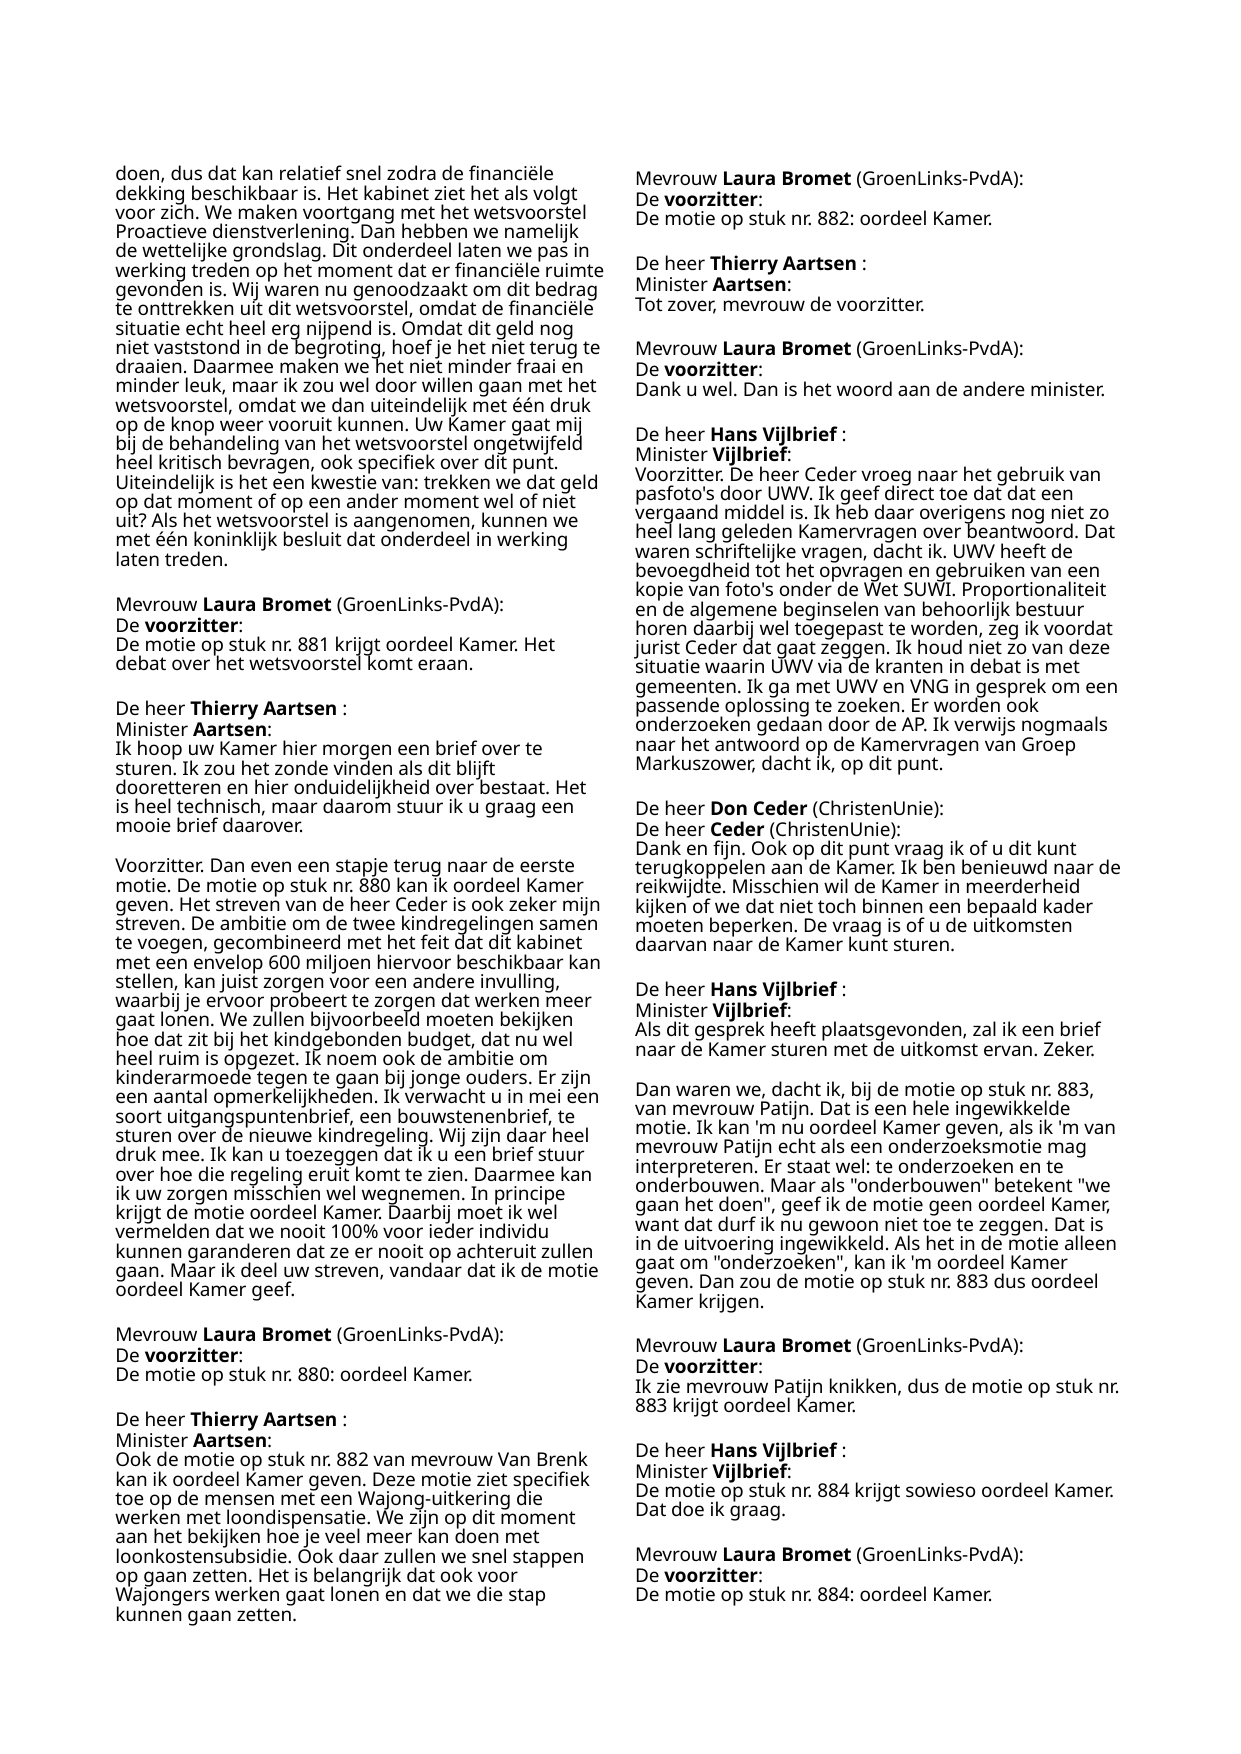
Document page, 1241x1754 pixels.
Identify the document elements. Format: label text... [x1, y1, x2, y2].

text Dank u wel. Dan is het woord aan de andere minister. [635, 381, 1125, 400]
text Minister Vijlbrief: [635, 1002, 1125, 1021]
text De voorzitter: [635, 1358, 1125, 1378]
text Voorzitter. De heer Ceder vroeg naar het gebruik van pasfoto's door UWV. Ik geef direct toe dat dat een vergaand middel is. Ik heb daar overigens nog niet zo heel lang geleden Kamervragen over beantwoord. Dat waren schriftelijke vragen, dacht ik. UWV heeft de bevoegdheid tot het opvragen en gebruiken van een kopie van foto's onder de Wet SUWI. Proportionaliteit en de algemene beginselen van behoorlijk bestuur horen daarbij wel toegepast te worden, zeg ik voordat jurist Ceder dat gaat zeggen. Ik houd niet zo van deze situatie waarin UWV via de kranten in debat is met gemeenten. Ik ga met UWV en VNG in gesprek om een passende oplossing te zoeken. Er worden ook onderzoeken gedaan door de AP. Ik verwijs nogmaals naar het antwoord op de Kamervragen van Groep Markuszower, dacht ik, op dit punt. [635, 466, 1125, 774]
text De motie op stuk nr. 884: oordeel Kamer. [635, 1586, 1125, 1606]
text Minister Aartsen: [635, 276, 1125, 296]
text De motie op stuk nr. 881 krijgt oordeel Kamer. Het debat over het wetsvoorstel komt eraan. [115, 636, 605, 674]
text Dank en fijn. Ook op dit punt vraag ik of u dit kunt terugkoppelen aan de Kamer. Ik ben benieuwd naar de reikwijdte. Misschien wil de Kamer in meerderheid kijken of we dat niet toch binnen een bepaald kader moeten beperken. De vraag is of u de uitkomsten daarvan naar de Kamer kunt sturen. [635, 840, 1125, 956]
text De heer Hans Vijlbrief : [635, 976, 1125, 1002]
text Voorzitter. Dan even een stapje terug naar de eerste motie. De motie op stuk nr. 880 kan ik oordeel Kamer geven. Het streven van de heer Ceder is ook zeker mijn streven. De ambitie om de twee kindregelingen samen te voegen, gecombineerd met het feit dat dit kabinet met een envelop 600 miljoen hiervoor beschikbaar kan stellen, kan juist zorgen voor een andere invulling, waarbij je ervoor probeert te zorgen dat werken meer gaat lonen. We zullen bijvoorbeeld moeten bekijken hoe dat zit bij het kindgebonden budget, dat nu wel heel ruim is opgezet. Ik noem ook de ambitie om kinderarmoede tegen te gaan bij jonge ouders. Er zijn een aantal opmerkelijkheden. Ik verwacht u in mei een soort uitgangspuntenbrief, een bouwstenenbrief, te sturen over de nieuwe kindregeling. Wij zijn daar heel druk mee. Ik kan u toezeggen dat ik u een brief stuur over hoe die regeling eruit komt te zien. Daarmee kan ik uw zorgen misschien wel wegnemen. In principe krijgt de motie oordeel Kamer. Daarbij moet ik wel vermelden dat we nooit 100% voor ieder individu kunnen garanderen dat ze er nooit op achteruit zullen gaan. Maar ik deel uw streven, vandaar dat ik de motie oordeel Kamer geef. [115, 857, 605, 1301]
text De motie op stuk nr. 880: oordeel Kamer. [115, 1366, 605, 1386]
text Mevrouw Laura Bromet (GroenLinks-PvdA): [635, 1541, 1125, 1567]
text De heer Ceder (ChristenUnie): [635, 821, 1125, 840]
text Ik hoop uw Kamer hier morgen een brief over te sturen. Ik zou het zonde vinden als dit blijft dooretteren en hier onduidelijkheid over bestaat. Het is heel technisch, maar daarom stuur ik u graag een mooie brief daarover. [115, 740, 605, 837]
text Mevrouw Laura Bromet (GroenLinks-PvdA): [635, 1333, 1125, 1358]
text De heer Thierry Aartsen : [635, 251, 1125, 276]
text Mevrouw Laura Bromet (GroenLinks-PvdA): [115, 1321, 605, 1347]
text De heer Hans Vijlbrief : [635, 421, 1125, 446]
text De heer Thierry Aartsen : [115, 1406, 605, 1432]
text De voorzitter: [115, 1347, 605, 1366]
text Mevrouw Laura Bromet (GroenLinks-PvdA): [635, 336, 1125, 361]
text De heer Thierry Aartsen : [115, 695, 605, 721]
text Mevrouw Laura Bromet (GroenLinks-PvdA): [115, 591, 605, 617]
text De voorzitter: [635, 1567, 1125, 1586]
text Ik zie mevrouw Patijn knikken, dus de motie op stuk nr. 883 krijgt oordeel Kamer. [635, 1378, 1125, 1416]
text De motie op stuk nr. 882: oordeel Kamer. [635, 210, 1125, 230]
text Als dit gesprek heeft plaatsgevonden, zal ik een brief naar de Kamer sturen met de uitkomst ervan. Zeker. [635, 1021, 1125, 1060]
text Minister Aartsen: [115, 721, 605, 740]
text De motie op stuk nr. 884 krijgt sowieso oordeel Kamer. Dat doe ik graag. [635, 1482, 1125, 1521]
text Mevrouw Laura Bromet (GroenLinks-PvdA): [635, 165, 1125, 191]
text De heer Hans Vijlbrief : [635, 1437, 1125, 1463]
text Minister Vijlbrief: [635, 1463, 1125, 1482]
text De voorzitter: [635, 361, 1125, 381]
text De voorzitter: [115, 617, 605, 636]
text De heer Don Ceder (ChristenUnie): [635, 795, 1125, 821]
text Minister Aartsen: [115, 1432, 605, 1451]
text Dan waren we, dacht ik, bij de motie op stuk nr. 883, van mevrouw Patijn. Dat is een hele ingewikkelde motie. Ik kan 'm nu oordeel Kamer geven, als ik 'm van mevrouw Patijn echt als een onderzoeksmotie mag interpreteren. Er staat wel: te onderzoeken en te onderbouwen. Maar als "onderbouwen" betekent "we gaan het doen", geef ik de motie geen oordeel Kamer, want dat durf ik nu gewoon niet toe te zeggen. Dat is in de uitvoering ingewikkeld. Als het in de motie alleen gaat om "onderzoeken", kan ik 'm oordeel Kamer geven. Dan zou de motie op stuk nr. 883 dus oordeel Kamer krijgen. [635, 1081, 1125, 1312]
text De voorzitter: [635, 191, 1125, 210]
text Ook de motie op stuk nr. 882 van mevrouw Van Brenk kan ik oordeel Kamer geven. Deze motie ziet specifiek toe op de mensen met een Wajong-uitkering die werken met loondispensatie. We zijn op dit moment aan het bekijken hoe je veel meer kan doen met loonkostensubsidie. Ook daar zullen we snel stappen op gaan zetten. Het is belangrijk dat ook voor Wajongers werken gaat lonen en dat we die stap kunnen gaan zetten. [115, 1451, 605, 1625]
text Minister Vijlbrief: [635, 446, 1125, 466]
text doen, dus dat kan relatief snel zodra de financiële dekking beschikbaar is. Het kabinet ziet het als volgt voor zich. We maken voortgang met het wetsvoorstel Proactieve dienstverlening. Dan hebben we namelijk de wettelijke grondslag. Dit onderdeel laten we pas in werking treden op het moment dat er financiële ruimte gevonden is. Wij waren nu genoodzaakt om dit bedrag te onttrekken uit dit wetsvoorstel, omdat de financiële situatie echt heel erg nijpend is. Omdat dit geld nog niet vaststond in de begroting, hoef je het niet terug te draaien. Daarmee maken we het niet minder fraai en minder leuk, maar ik zou wel door willen gaan met het wetsvoorstel, omdat we dan uiteindelijk met één druk op de knop weer vooruit kunnen. Uw Kamer gaat mij bij de behandeling van het wetsvoorstel ongetwijfeld heel kritisch bevragen, ook specifiek over dit punt. Uiteindelijk is het een kwestie van: trekken we dat geld op dat moment of op een ander moment wel of niet uit? Als het wetsvoorstel is aangenomen, kunnen we met één koninklijk besluit dat onderdeel in werking laten treden. [115, 165, 605, 570]
text Tot zover, mevrouw de voorzitter. [635, 296, 1125, 315]
